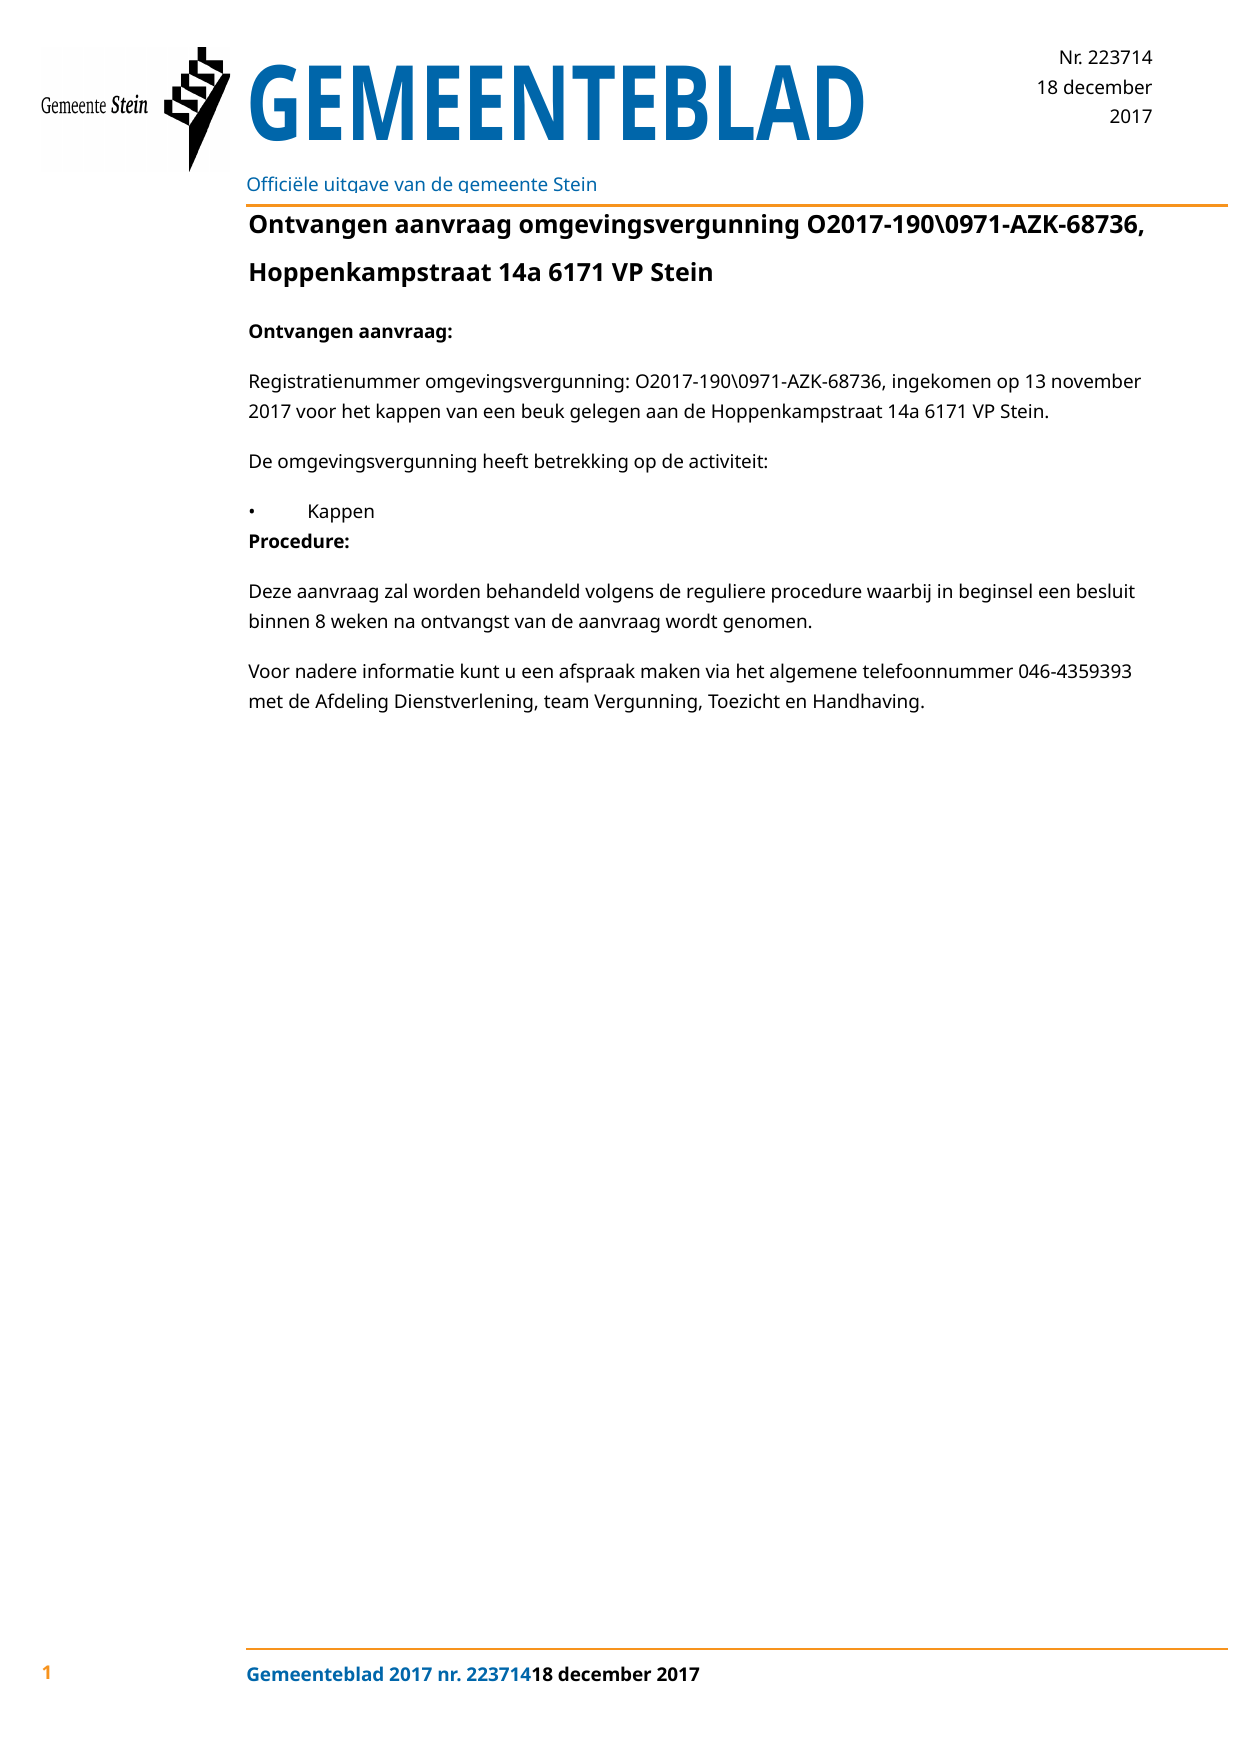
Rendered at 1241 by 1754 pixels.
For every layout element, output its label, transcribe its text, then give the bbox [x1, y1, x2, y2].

text Registratienummer omgevingsvergunning: O2017-190\0971-AZK-68736, ingekomen op 13 november 2017 voor het kappen van een beuk gelegen aan de Hoppenkampstraat 14a 6171 VP Stein. [248, 368, 1152, 424]
picture [41, 47, 231, 172]
text Ontvangen aanvraag omgevingsvergunning O2017-190\0971-AZK-68736, Hoppenkampstraat 14a 6171 VP Stein [248, 207, 1152, 288]
text Deze aanvraag zal worden behandeld volgens de reguliere procedure waarbij in beginsel een besluit binnen 8 weken na ontvangst van de aanvraag wordt genomen. [248, 579, 1152, 634]
list Kappen [248, 499, 1152, 524]
text De omgevingsvergunning heeft betrekking op de activiteit: [248, 448, 1152, 474]
text Voor nadere informatie kunt u een afspraak maken via het algemene telefoonnummer 046-4359393 met de Afdeling Dienstverlening, team Vergunning, Toezicht en Handhaving. [248, 659, 1152, 714]
text Procedure: [248, 528, 1152, 554]
text Ontvangen aanvraag: [248, 318, 1152, 344]
